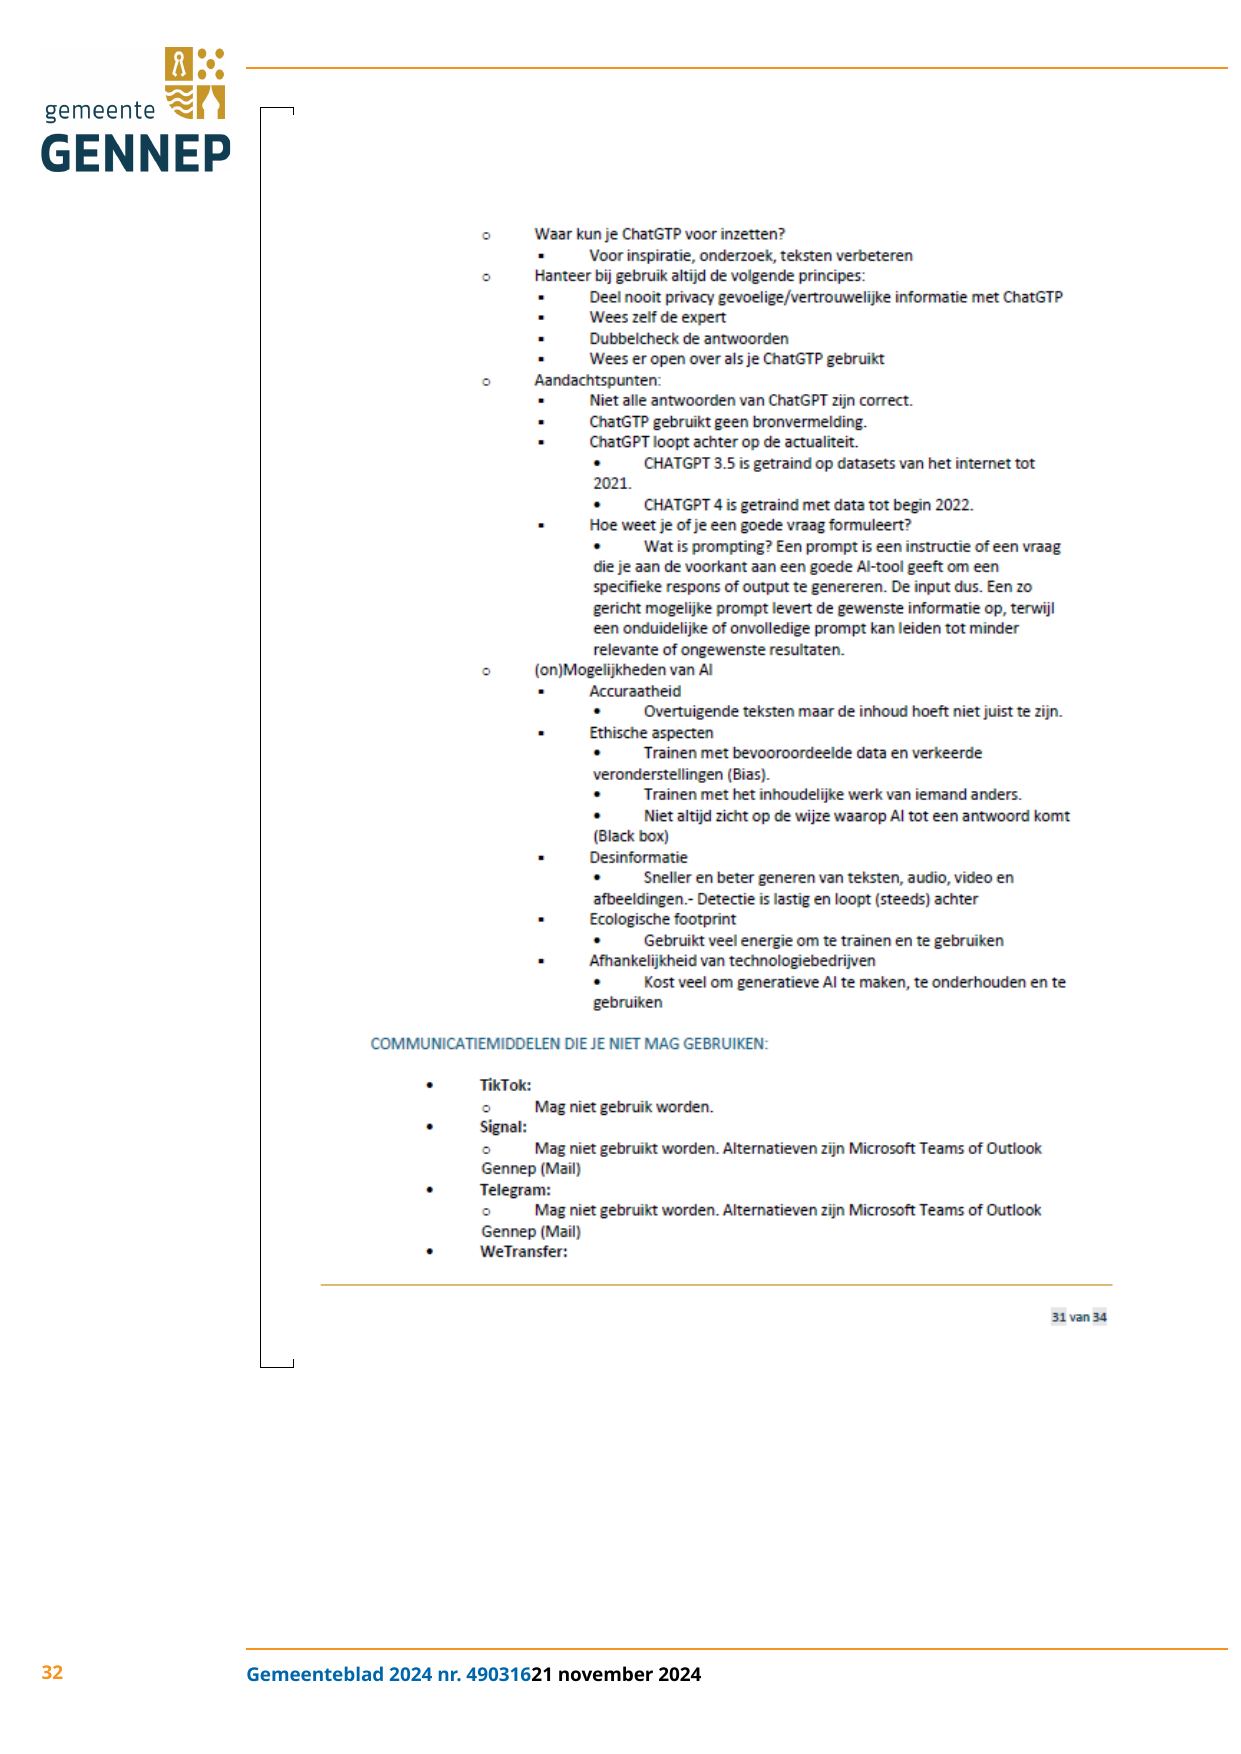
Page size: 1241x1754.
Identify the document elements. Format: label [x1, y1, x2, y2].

picture [41, 47, 231, 172]
picture [268, 115, 1173, 1359]
